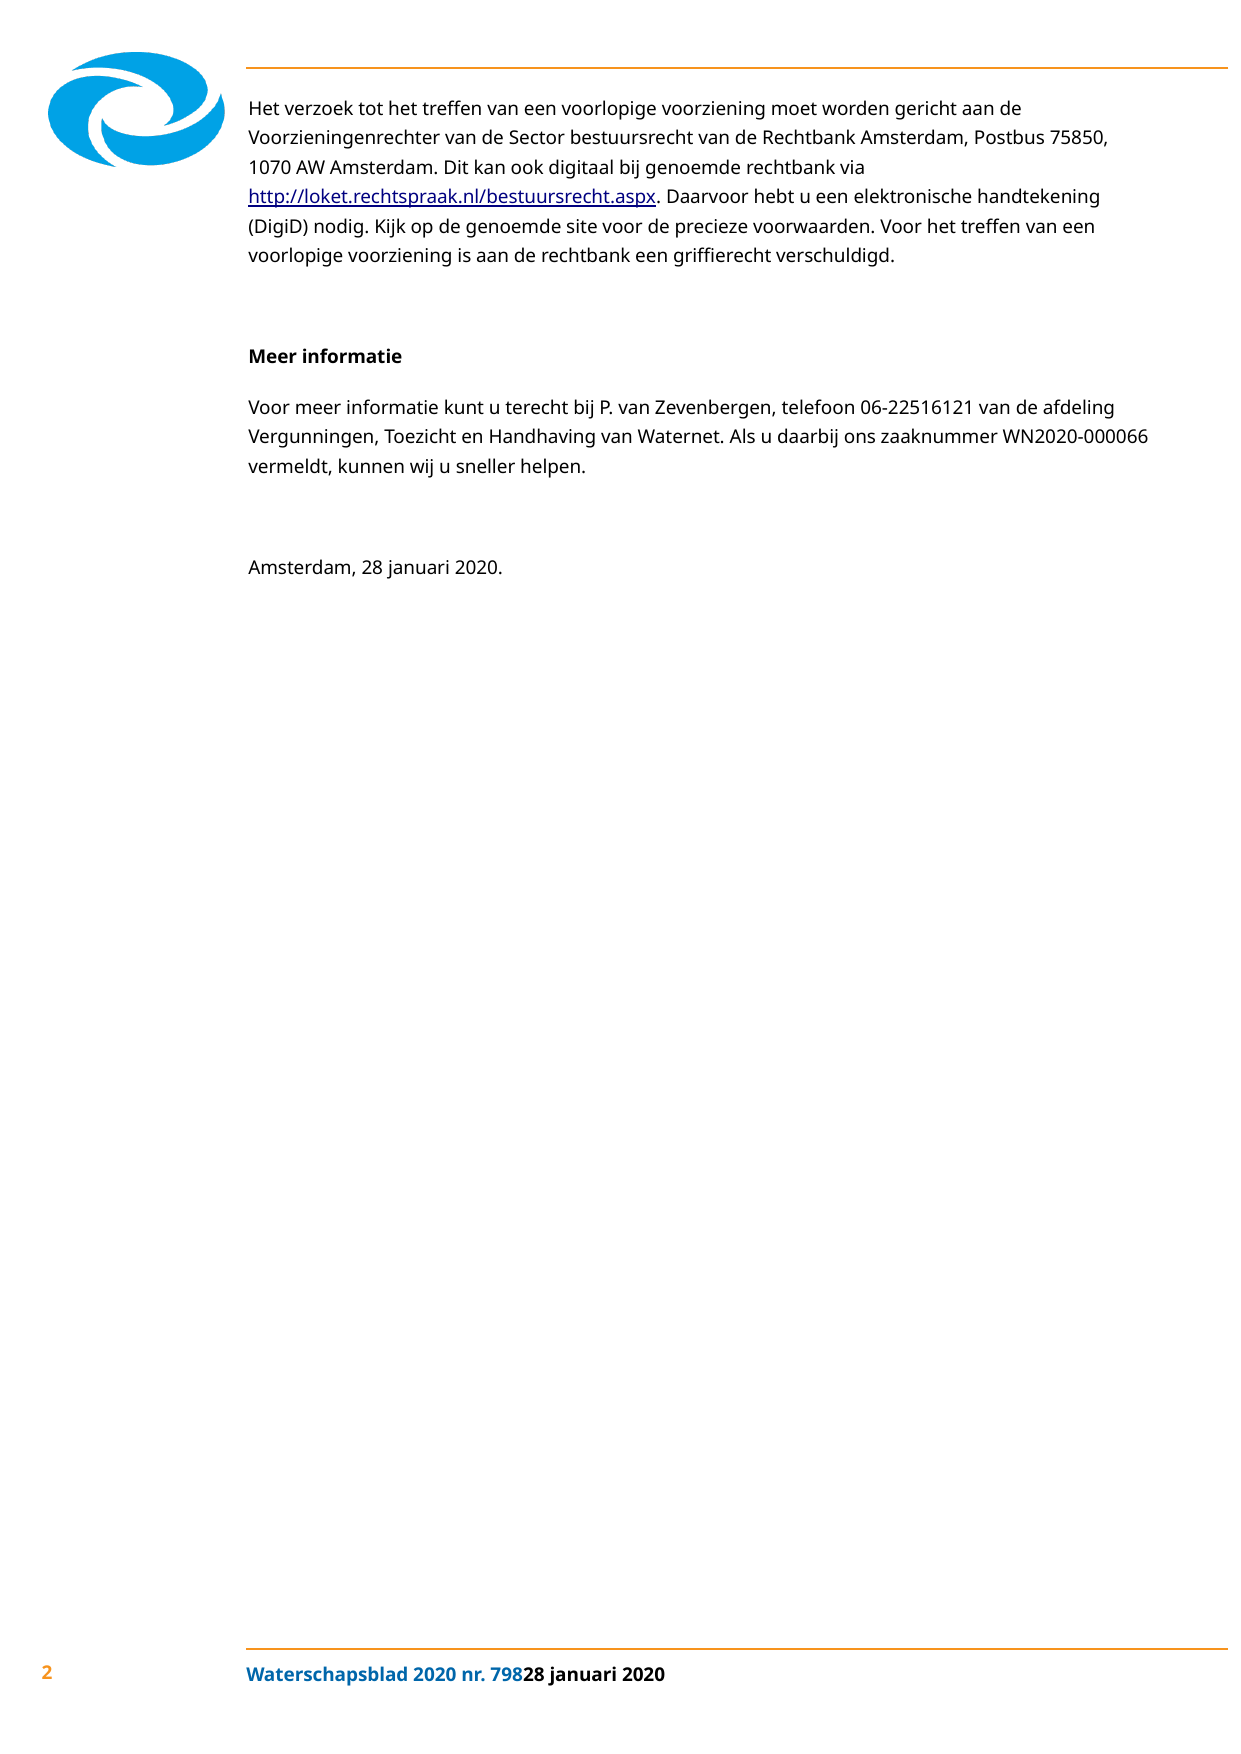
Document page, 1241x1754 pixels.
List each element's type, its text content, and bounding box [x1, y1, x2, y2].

text Voor meer informatie kunt u terecht bij P. van Zevenbergen, telefoon 06-22516121 van de afdeling Vergunningen, Toezicht en Handhaving van Waternet. Als u daarbij ons zaaknummer WN2020-000066 vermeldt, kunnen wij u sneller helpen. [248, 394, 1152, 479]
picture [41, 47, 231, 172]
text Meer informatie [248, 343, 1152, 369]
text Amsterdam, 28 januari 2020. [248, 554, 1152, 580]
text Het verzoek tot het treffen van een voorlopige voorziening moet worden gericht aan de Voorzieningenrechter van de Sector bestuursrecht van de Rechtbank Amsterdam, Postbus 75850, 1070 AW Amsterdam. Dit kan ook digitaal bij genoemde rechtbank via http://loket.rechtspraak.nl/bestuursrecht.aspx. Daarvoor hebt u een elektronische handtekening (DigiD) nodig. Kijk op de genoemde site voor de precieze voorwaarden. Voor het treffen van een voorlopige voorziening is aan de rechtbank een griffierecht verschuldigd. [248, 95, 1152, 268]
